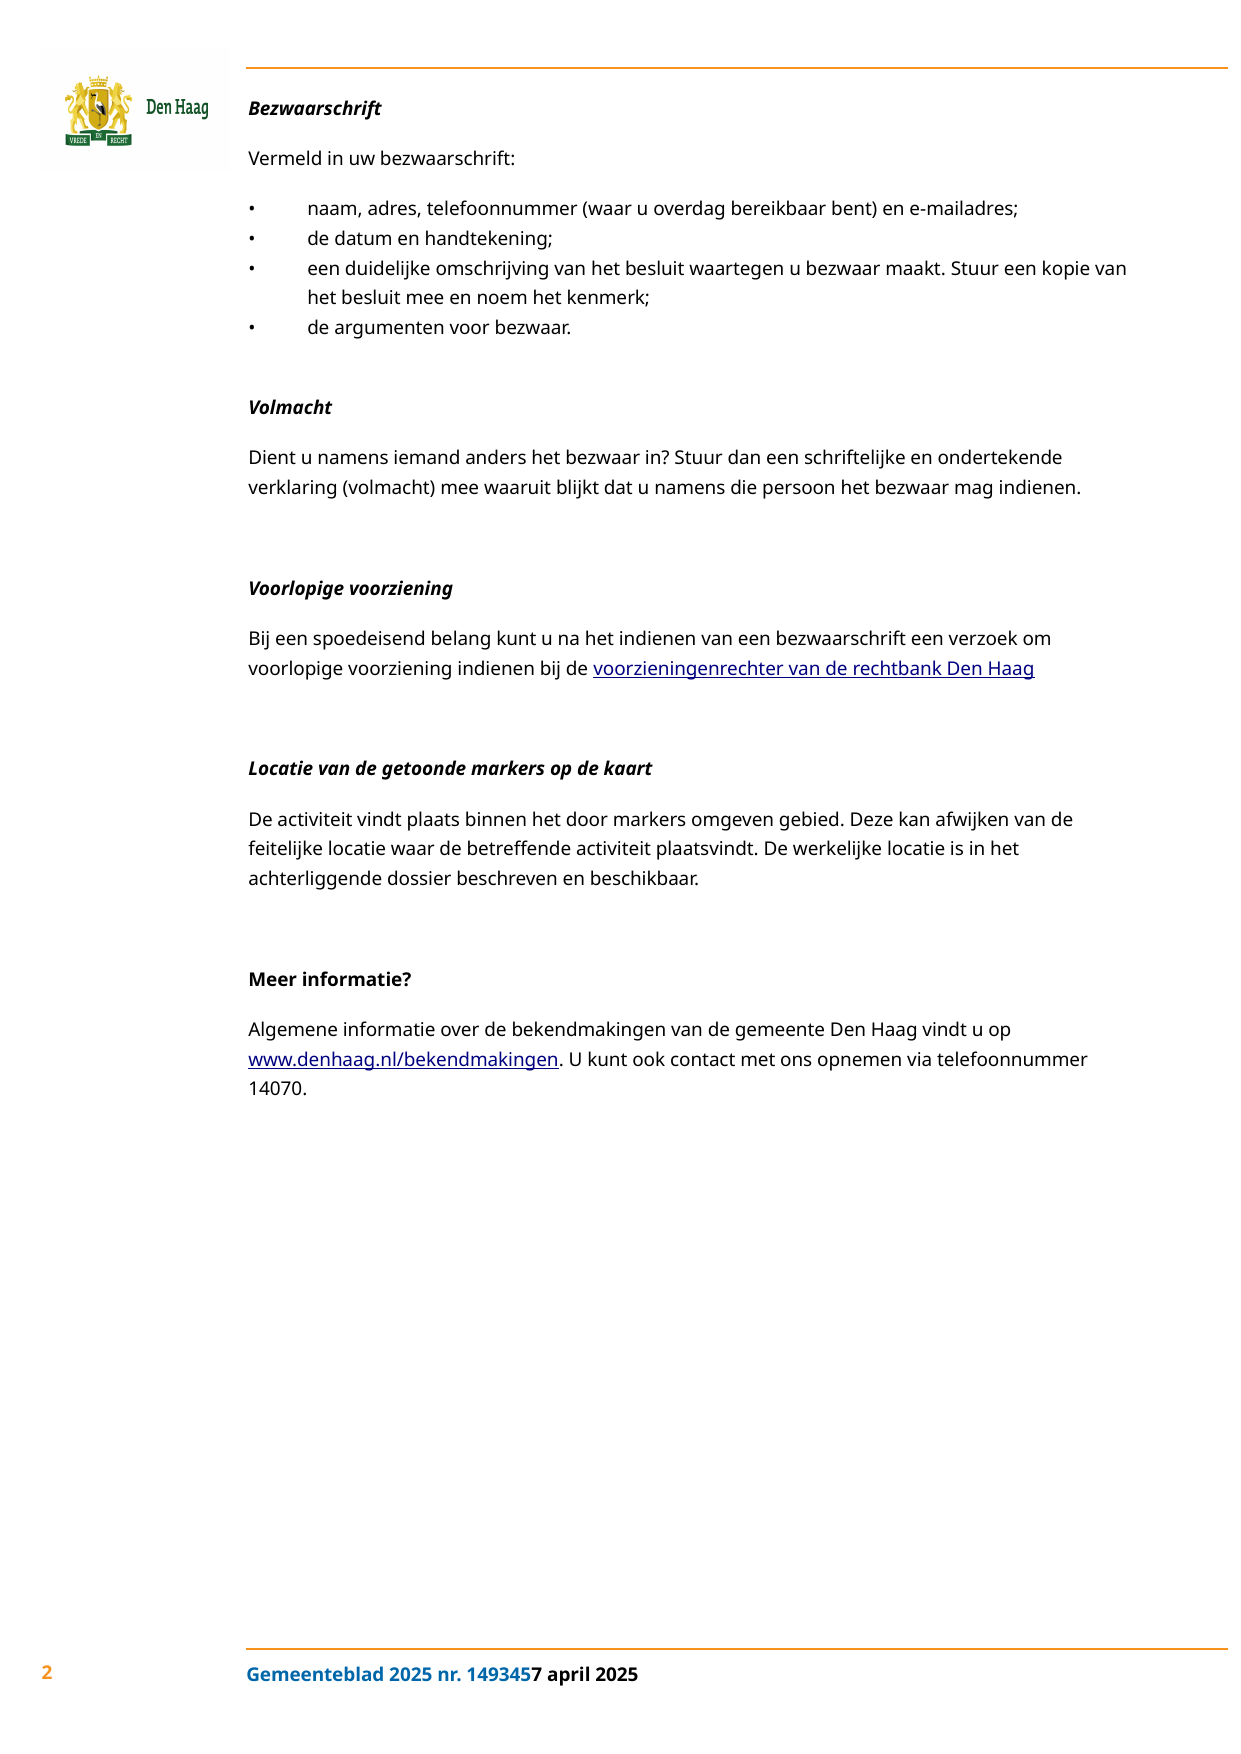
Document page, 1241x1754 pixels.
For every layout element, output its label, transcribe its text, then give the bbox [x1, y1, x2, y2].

text De activiteit vindt plaats binnen het door markers omgeven gebied. Deze kan afwijken van de feitelijke locatie waar de betreffende activiteit plaatsvindt. De werkelijke locatie is in het achterliggende dossier beschreven en beschikbaar. [248, 806, 1152, 891]
text Algemene informatie over de bekendmakingen van de gemeente Den Haag vindt u op www.denhaag.nl/bekendmakingen. U kunt ook contact met ons opnemen via telefoonnummer 14070. [248, 1016, 1152, 1101]
text Dient u namens iemand anders het bezwaar in? Stuur dan een schriftelijke en ondertekende verklaring (volmacht) mee waaruit blijkt dat u namens die persoon het bezwaar mag indienen. [248, 444, 1152, 500]
list naam, adres, telefoonnummer (waar u overdag bereikbaar bent) en e-mailadres; [248, 196, 1152, 221]
text Bij een spoedeisend belang kunt u na het indienen van een bezwaarschrift een verzoek om voorlopige voorziening indienen bij de voorzieningenrechter van de rechtbank Den Haag [248, 625, 1152, 681]
text Locatie van de getoonde markers op de kaart [248, 756, 1152, 781]
text Meer informatie? [248, 966, 1152, 992]
text Bezwaarschrift [248, 95, 1152, 121]
text Vermeld in uw bezwaarschrift: [248, 145, 1152, 171]
text Volmacht [248, 394, 1152, 420]
text Voorlopige voorziening [248, 575, 1152, 601]
list een duidelijke omschrijving van het besluit waartegen u bezwaar maakt. Stuur een kopie van het besluit mee en noem het kenmerk; [248, 255, 1152, 310]
list de argumenten voor bezwaar. [248, 314, 1152, 340]
list de datum en handtekening; [248, 225, 1152, 251]
picture [41, 47, 231, 172]
